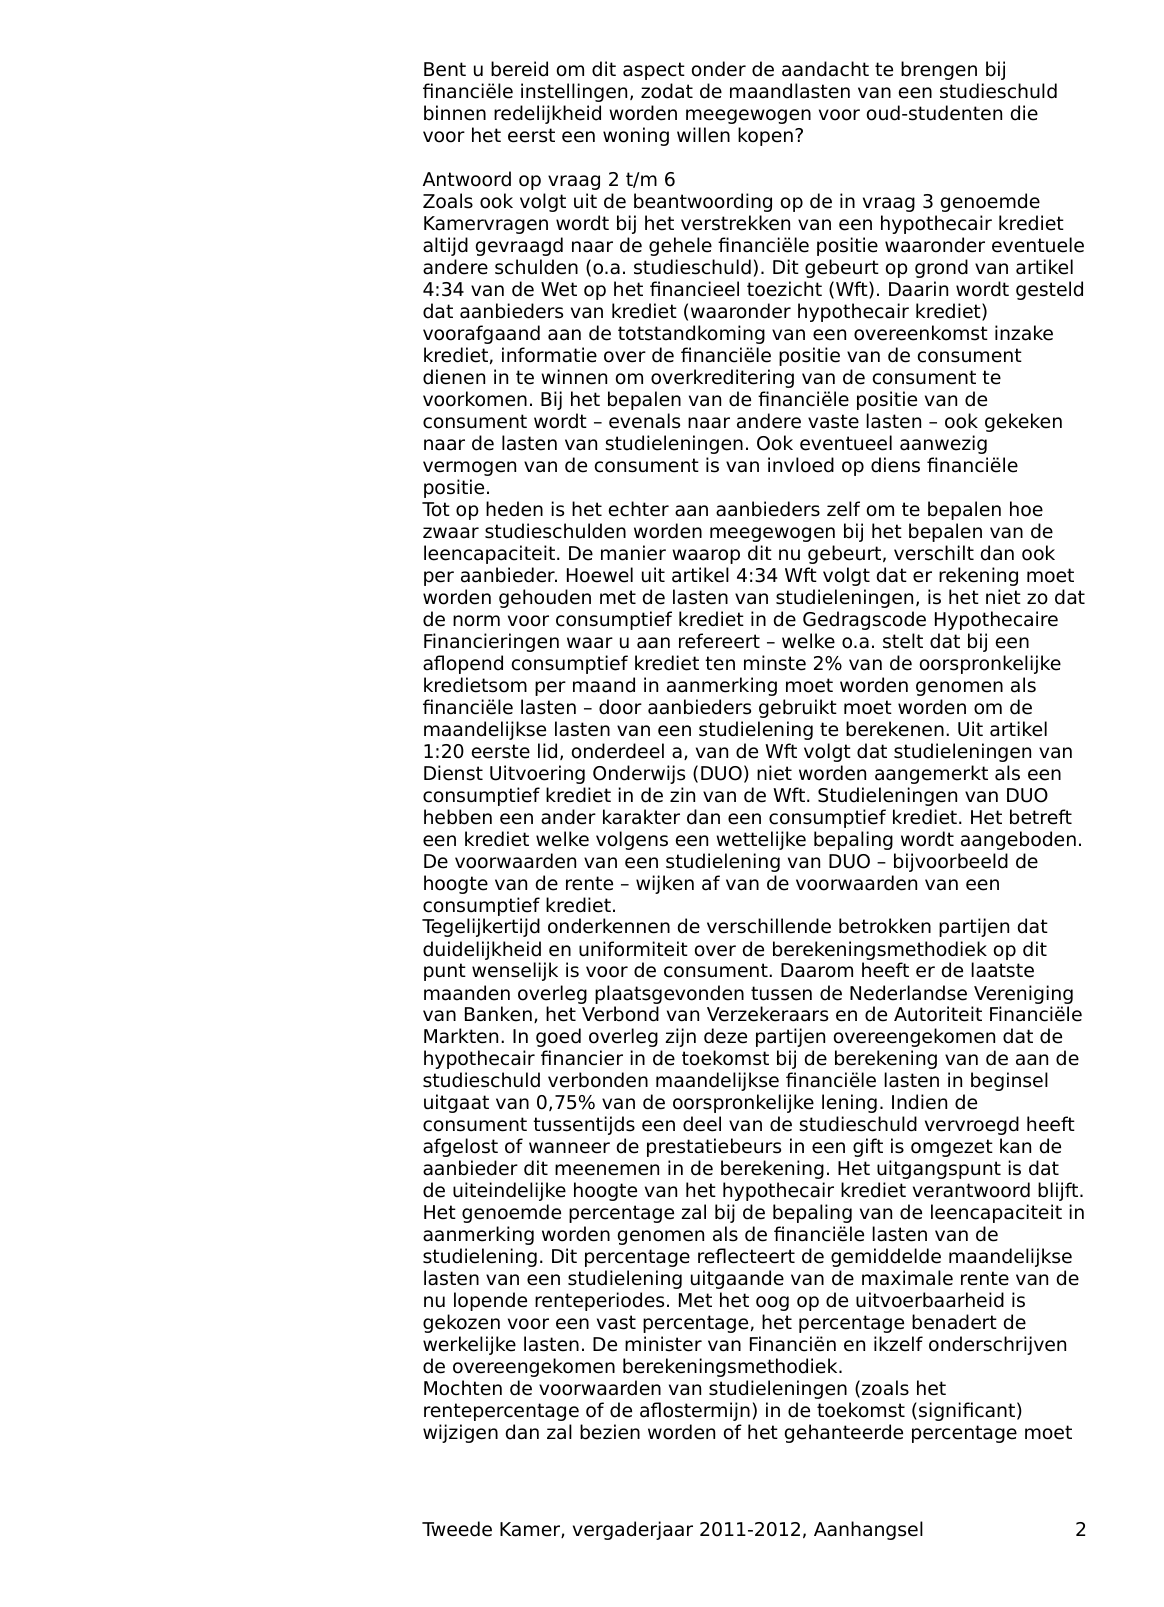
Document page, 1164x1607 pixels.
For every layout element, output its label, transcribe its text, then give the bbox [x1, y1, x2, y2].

text Mochten de voorwaarden van studieleningen (zoals het rentepercentage of de aflostermijn) in de toekomst (significant) wijzigen dan zal bezien worden of het gehanteerde percentage moet [422, 1378, 1087, 1444]
text Antwoord op vraag 2 t/m 6 [422, 169, 1087, 191]
text Tot op heden is het echter aan aanbieders zelf om te bepalen hoe zwaar studieschulden worden meegewogen bij het bepalen van de leencapaciteit. De manier waarop dit nu gebeurt, verschilt dan ook per aanbieder. Hoewel uit artikel 4:34 Wft volgt dat er rekening moet worden gehouden met de lasten van studieleningen, is het niet zo dat de norm voor consumptief krediet in de Gedragscode Hypothecaire Financieringen waar u aan refereert – welke o.a. stelt dat bij een aflopend consumptief krediet ten minste 2% van de oorspronkelijke kredietsom per maand in aanmerking moet worden genomen als financiële lasten – door aanbieders gebruikt moet worden om de maandelijkse lasten van een studielening te berekenen. Uit artikel 1:20 eerste lid, onderdeel a, van de Wft volgt dat studieleningen van Dienst Uitvoering Onderwijs (DUO) niet worden aangemerkt als een consumptief krediet in de zin van de Wft. Studieleningen van DUO hebben een ander karakter dan een consumptief krediet. Het betreft een krediet welke volgens een wettelijke bepaling wordt aangeboden. De voorwaarden van een studielening van DUO – bijvoorbeeld de hoogte van de rente – wijken af van de voorwaarden van een consumptief krediet. [422, 499, 1087, 916]
text Bent u bereid om dit aspect onder de aandacht te brengen bij financiële instellingen, zodat de maandlasten van een studieschuld binnen redelijkheid worden meegewogen voor oud-studenten die voor het eerst een woning willen kopen? [422, 59, 1087, 147]
text Zoals ook volgt uit de beantwoording op de in vraag 3 genoemde Kamervragen wordt bij het verstrekken van een hypothecair krediet altijd gevraagd naar de gehele financiële positie waaronder eventuele andere schulden (o.a. studieschuld). Dit gebeurt op grond van artikel 4:34 van de Wet op het financieel toezicht (Wft). Daarin wordt gesteld dat aanbieders van krediet (waaronder hypothecair krediet) voorafgaand aan de totstandkoming van een overeenkomst inzake krediet, informatie over de financiële positie van de consument dienen in te winnen om overkreditering van de consument te voorkomen. Bij het bepalen van de financiële positie van de consument wordt – evenals naar andere vaste lasten – ook gekeken naar de lasten van studieleningen. Ook eventueel aanwezig vermogen van de consument is van invloed op diens financiële positie. [422, 191, 1087, 499]
text Tegelijkertijd onderkennen de verschillende betrokken partijen dat duidelijkheid en uniformiteit over de berekeningsmethodiek op dit punt wenselijk is voor de consument. Daarom heeft er de laatste maanden overleg plaatsgevonden tussen de Nederlandse Vereniging van Banken, het Verbond van Verzekeraars en de Autoriteit Financiële Markten. In goed overleg zijn deze partijen overeengekomen dat de hypothecair financier in de toekomst bij de berekening van de aan de studieschuld verbonden maandelijkse financiële lasten in beginsel uitgaat van 0,75% van de oorspronkelijke lening. Indien de consument tussentijds een deel van de studieschuld vervroegd heeft afgelost of wanneer de prestatiebeurs in een gift is omgezet kan de aanbieder dit meenemen in de berekening. Het uitgangspunt is dat de uiteindelijke hoogte van het hypothecair krediet verantwoord blijft. Het genoemde percentage zal bij de bepaling van de leencapaciteit in aanmerking worden genomen als de financiële lasten van de studielening. Dit percentage reflecteert de gemiddelde maandelijkse lasten van een studielening uitgaande van de maximale rente van de nu lopende renteperiodes. Met het oog op de uitvoerbaarheid is gekozen voor een vast percentage, het percentage benadert de werkelijke lasten. De minister van Financiën en ikzelf onderschrijven de overeengekomen berekeningsmethodiek. [422, 916, 1087, 1378]
